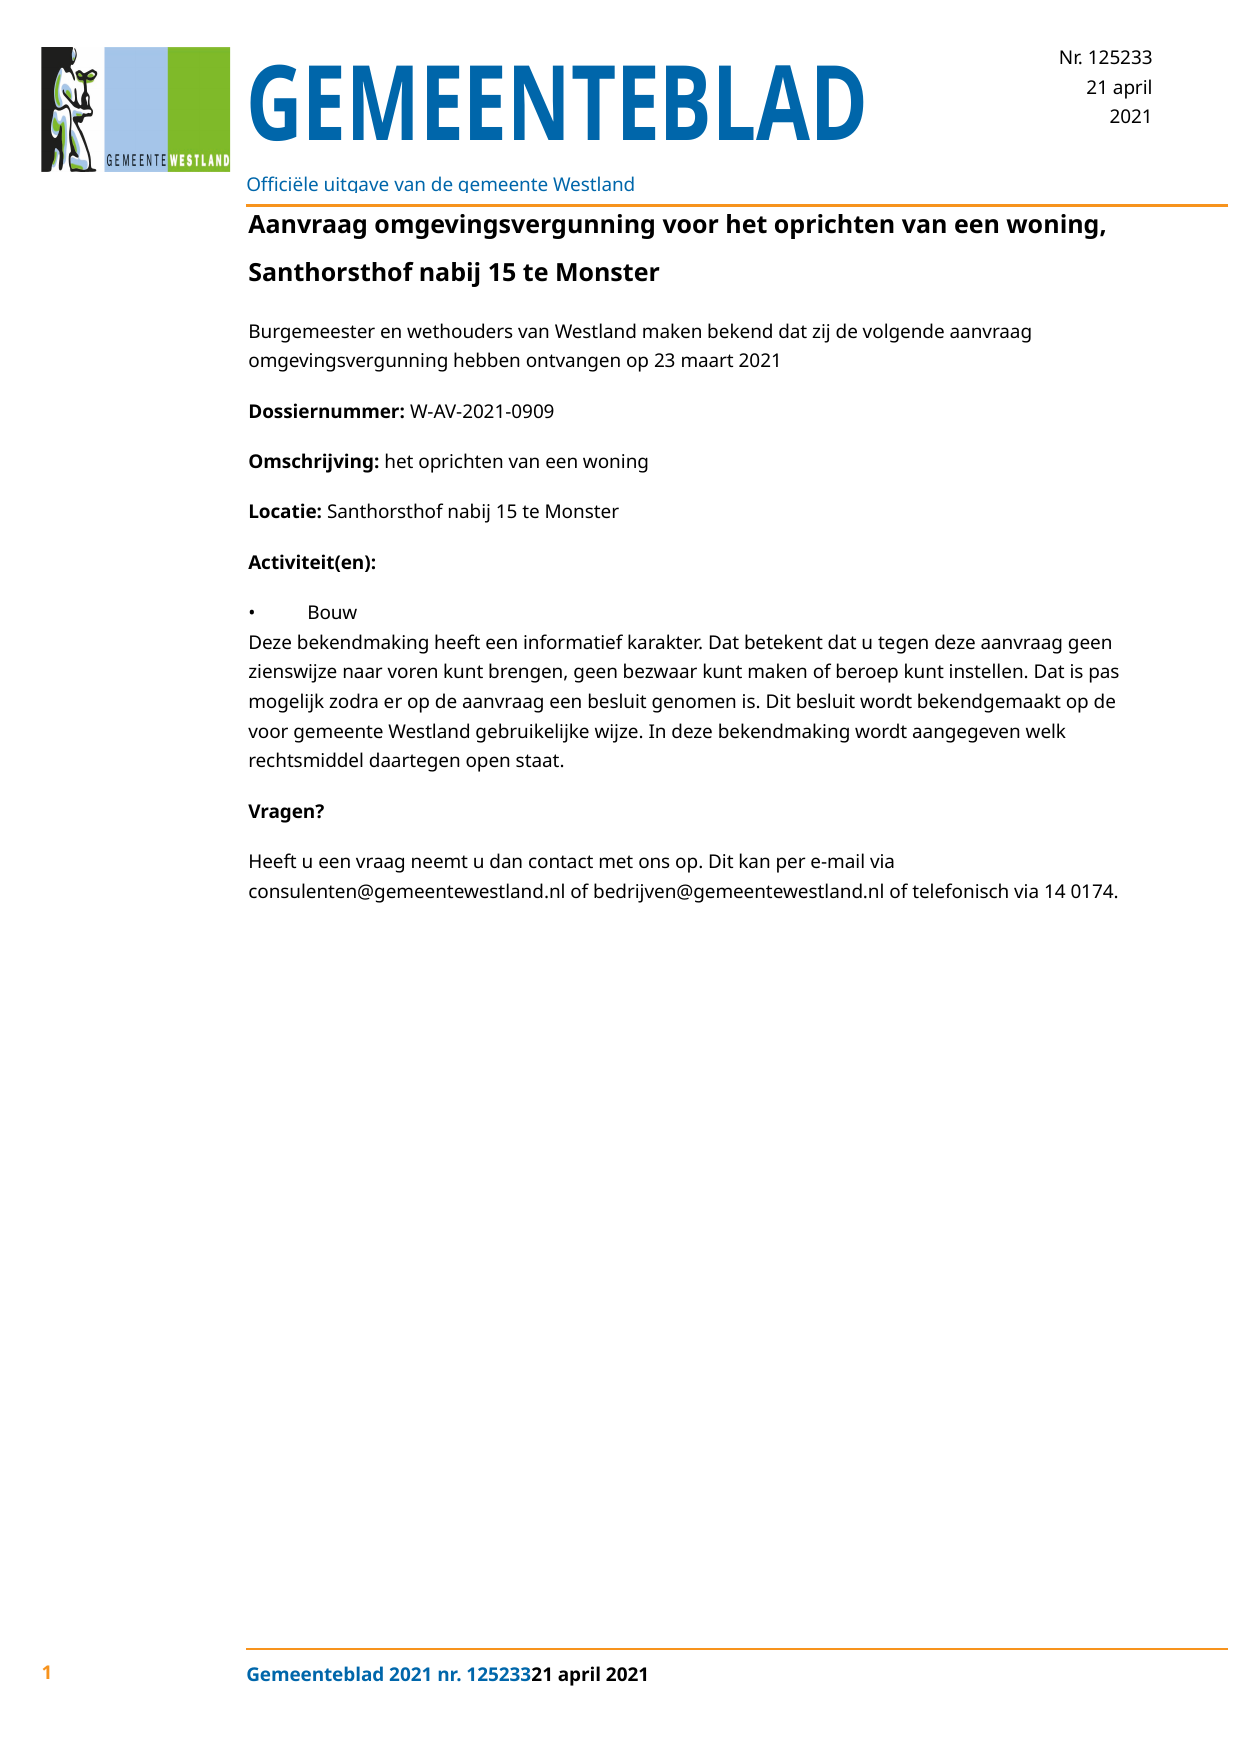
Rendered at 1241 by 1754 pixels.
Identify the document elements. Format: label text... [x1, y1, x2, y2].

picture [41, 47, 231, 172]
text Omschrijving: het oprichten van een woning [248, 448, 1152, 474]
text Aanvraag omgevingsvergunning voor het oprichten van een woning, Santhorsthof nabij 15 te Monster [248, 207, 1152, 288]
text Deze bekendmaking heeft een informatief karakter. Dat betekent dat u tegen deze aanvraag geen zienswijze naar voren kunt brengen, geen bezwaar kunt maken of beroep kunt instellen. Dat is pas mogelijk zodra er op de aanvraag een besluit genomen is. Dit besluit wordt bekendgemaakt op de voor gemeente Westland gebruikelijke wijze. In deze bekendmaking wordt aangegeven welk rechtsmiddel daartegen open staat. [248, 629, 1152, 773]
list Bouw [248, 599, 1152, 625]
text Locatie: Santhorsthof nabij 15 te Monster [248, 499, 1152, 524]
text Vragen? [248, 798, 1152, 824]
text Dossiernummer: W-AV-2021-0909 [248, 398, 1152, 424]
text Heeft u een vraag neemt u dan contact met ons op. Dit kan per e-mail via consulenten@gemeentewestland.nl of bedrijven@gemeentewestland.nl of telefonisch via 14 0174. [248, 848, 1152, 904]
text Activiteit(en): [248, 549, 1152, 575]
text Burgemeester en wethouders van Westland maken bekend dat zij de volgende aanvraag omgevingsvergunning hebben ontvangen op 23 maart 2021 [248, 318, 1152, 373]
